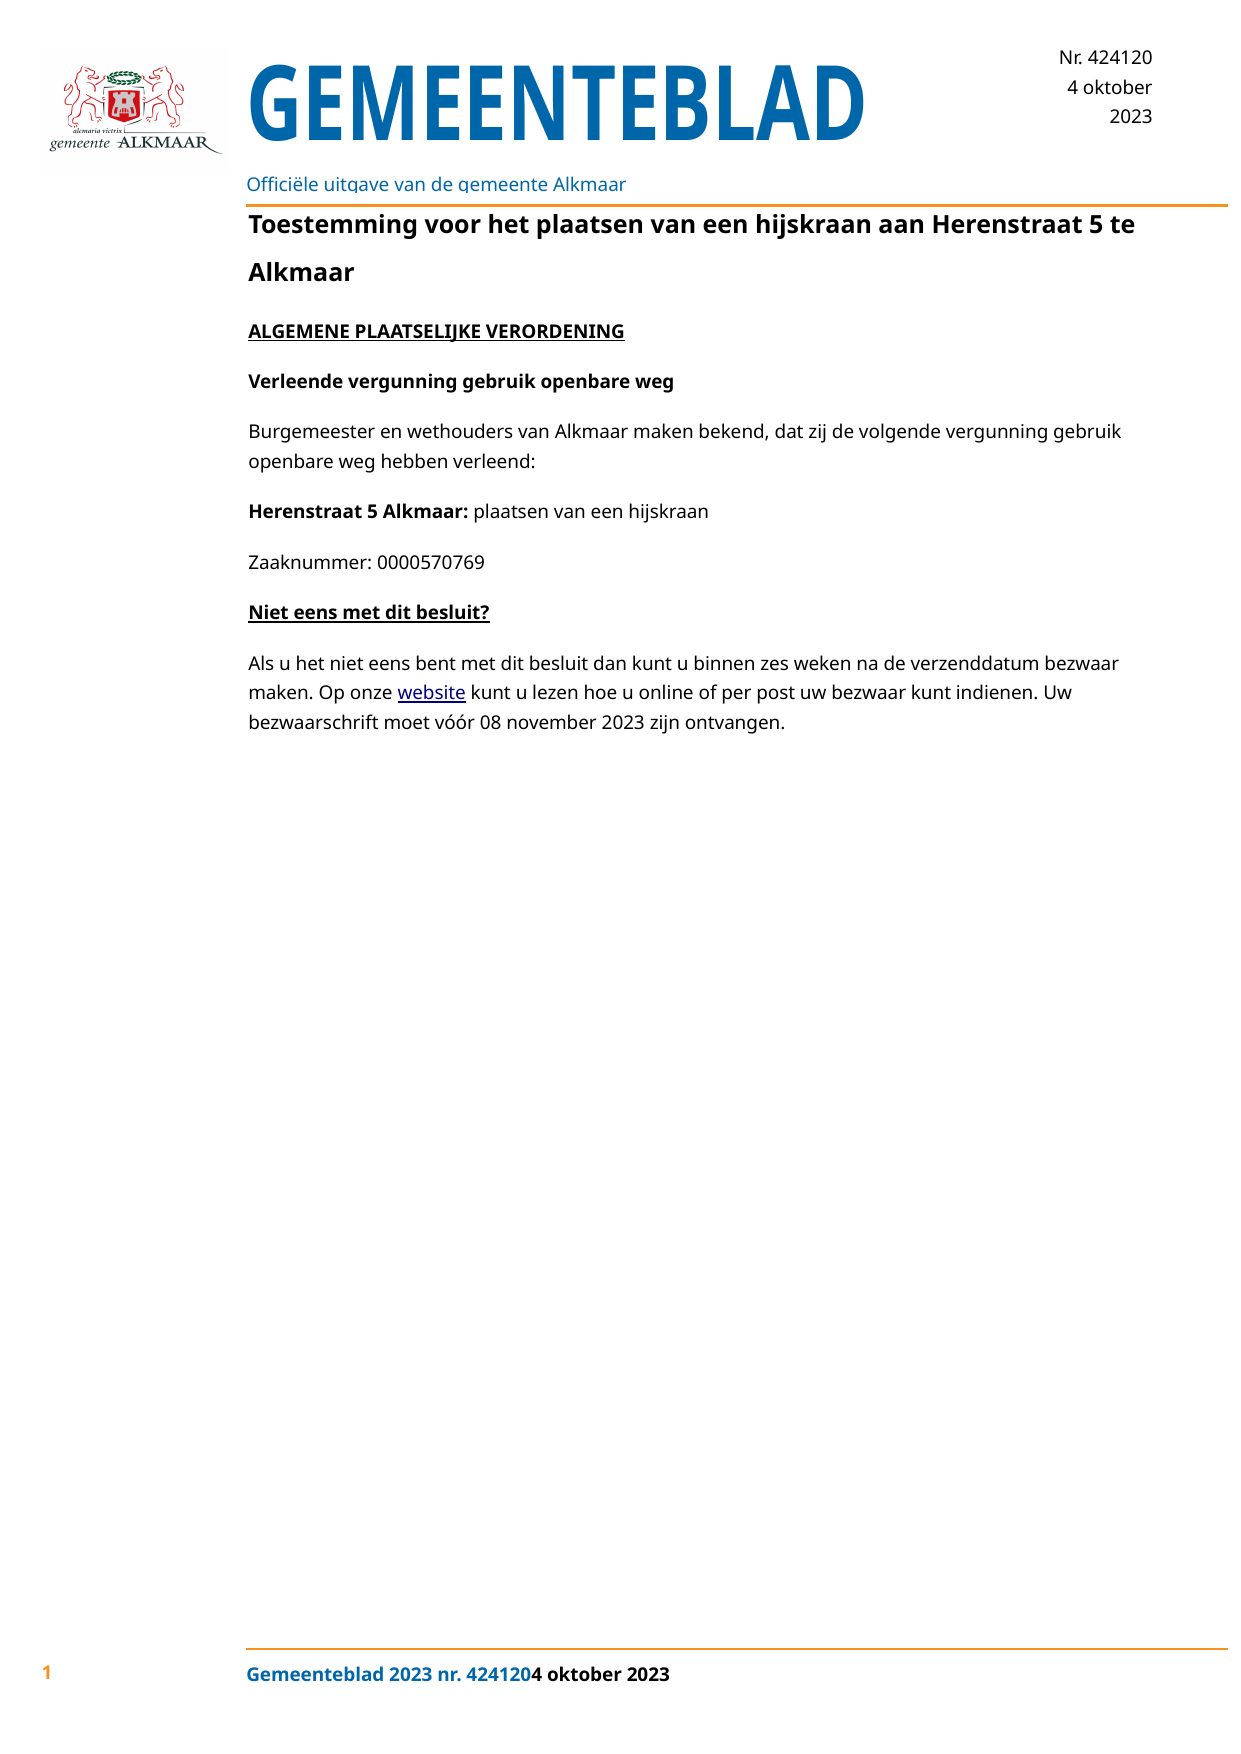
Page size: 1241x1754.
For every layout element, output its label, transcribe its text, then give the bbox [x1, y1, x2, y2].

text Burgemeester en wethouders van Alkmaar maken bekend, dat zij de volgende vergunning gebruik openbare weg hebben verleend: [248, 419, 1152, 474]
text Toestemming voor het plaatsen van een hijskraan aan Herenstraat 5 te Alkmaar [248, 207, 1152, 288]
text Als u het niet eens bent met dit besluit dan kunt u binnen zes weken na de verzenddatum bezwaar maken. Op onze website kunt u lezen hoe u online of per post uw bezwaar kunt indienen. Uw bezwaarschrift moet vóór 08 november 2023 zijn ontvangen. [248, 650, 1152, 735]
text Herenstraat 5 Alkmaar: plaatsen van een hijskraan [248, 499, 1152, 524]
text ALGEMENE PLAATSELIJKE VERORDENING [248, 318, 1152, 344]
text Niet eens met dit besluit? [248, 599, 1152, 625]
text Verleende vergunning gebruik openbare weg [248, 368, 1152, 394]
picture [41, 47, 231, 172]
text Zaaknummer: 0000570769 [248, 549, 1152, 575]
